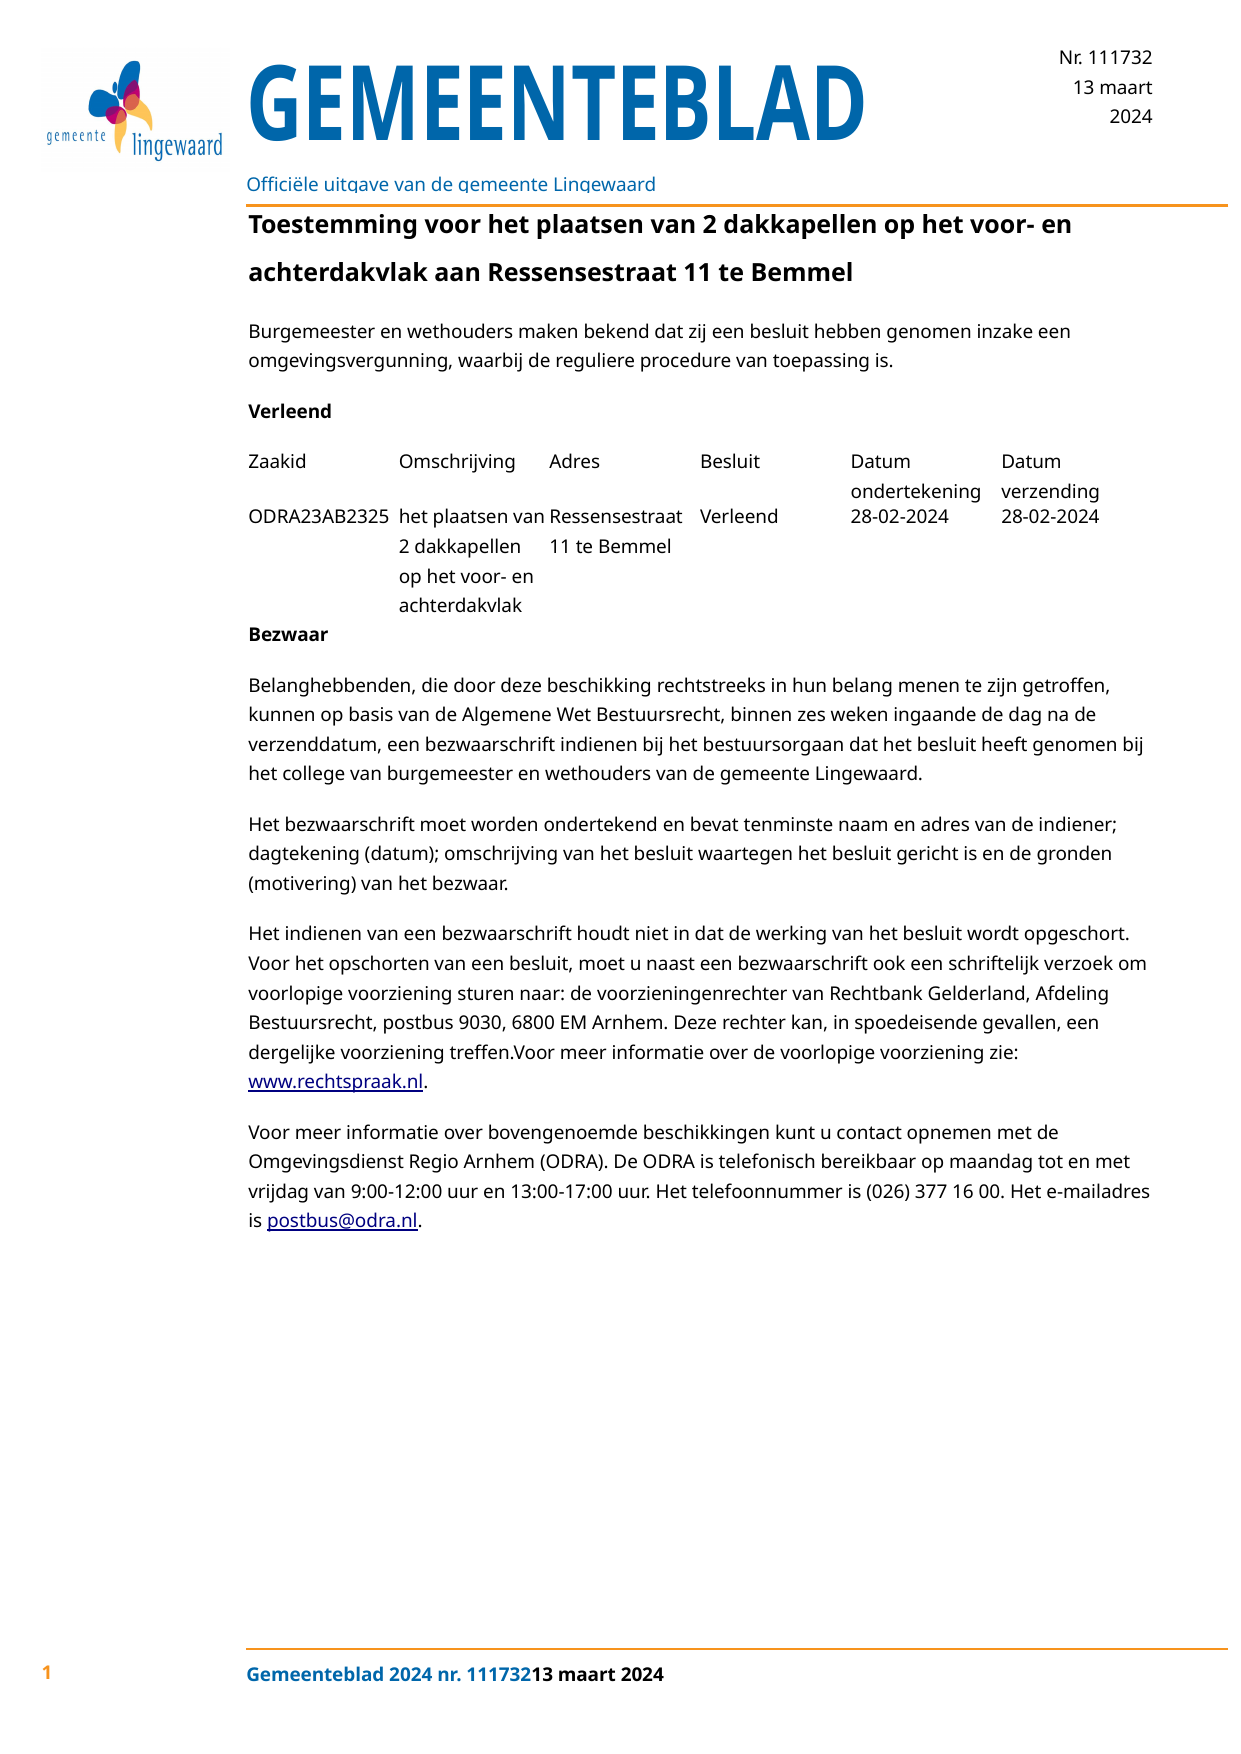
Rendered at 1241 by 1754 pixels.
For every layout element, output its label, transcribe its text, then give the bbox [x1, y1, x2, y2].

text Bezwaar [248, 621, 1152, 647]
table_header Datum ondertekening [850, 449, 1001, 504]
table_header Datum verzending [1001, 449, 1152, 504]
table_cell ODRA23AB2325 [248, 504, 398, 618]
text Voor meer informatie over bovengenoemde beschikkingen kunt u contact opnemen met de Omgevingsdienst Regio Arnhem (ODRA). De ODRA is telefonisch bereikbaar op maandag tot en met vrijdag van 9:00-12:00 uur en 13:00-17:00 uur. Het telefoonnummer is (026) 377 16 00. Het e-mailadres is postbus@odra.nl. [248, 1119, 1152, 1233]
picture [41, 47, 231, 172]
text Burgemeester en wethouders maken bekend dat zij een besluit hebben genomen inzake een omgevingsvergunning, waarbij de reguliere procedure van toepassing is. [248, 318, 1152, 373]
text Belanghebbenden, die door deze beschikking rechtstreeks in hun belang menen te zijn getroffen, kunnen op basis van de Algemene Wet Bestuursrecht, binnen zes weken ingaande de dag na de verzenddatum, een bezwaarschrift indienen bij het bestuursorgaan dat het besluit heeft genomen bij het college van burgemeester en wethouders van de gemeente Lingewaard. [248, 672, 1152, 786]
table_header Zaakid [248, 449, 398, 504]
text Toestemming voor het plaatsen van 2 dakkapellen op het voor- en achterdakvlak aan Ressensestraat 11 te Bemmel [248, 207, 1152, 288]
text Verleend [248, 398, 1152, 424]
table_header Besluit [700, 449, 850, 504]
table_cell Verleend [700, 504, 850, 618]
table_cell het plaatsen van 2 dakkapellen op het voor- en achterdakvlak [399, 504, 549, 618]
table_cell 28-02-2024 [1001, 504, 1152, 618]
table_cell 28-02-2024 [850, 504, 1001, 618]
table_header Adres [549, 449, 700, 504]
table_header Omschrijving [399, 449, 549, 504]
text Het bezwaarschrift moet worden ondertekend en bevat tenminste naam en adres van de indiener; dagtekening (datum); omschrijving van het besluit waartegen het besluit gericht is en de gronden (motivering) van het bezwaar. [248, 811, 1152, 896]
text Het indienen van een bezwaarschrift houdt niet in dat de werking van het besluit wordt opgeschort. Voor het opschorten van een besluit, moet u naast een bezwaarschrift ook een schriftelijk verzoek om voorlopige voorziening sturen naar: de voorzieningenrechter van Rechtbank Gelderland, Afdeling Bestuursrecht, postbus 9030, 6800 EM Arnhem. Deze rechter kan, in spoedeisende gevallen, een dergelijke voorziening treffen.Voor meer informatie over de voorlopige voorziening zie: www.rechtspraak.nl. [248, 921, 1152, 1094]
table_cell Ressensestraat 11 te Bemmel [549, 504, 700, 618]
